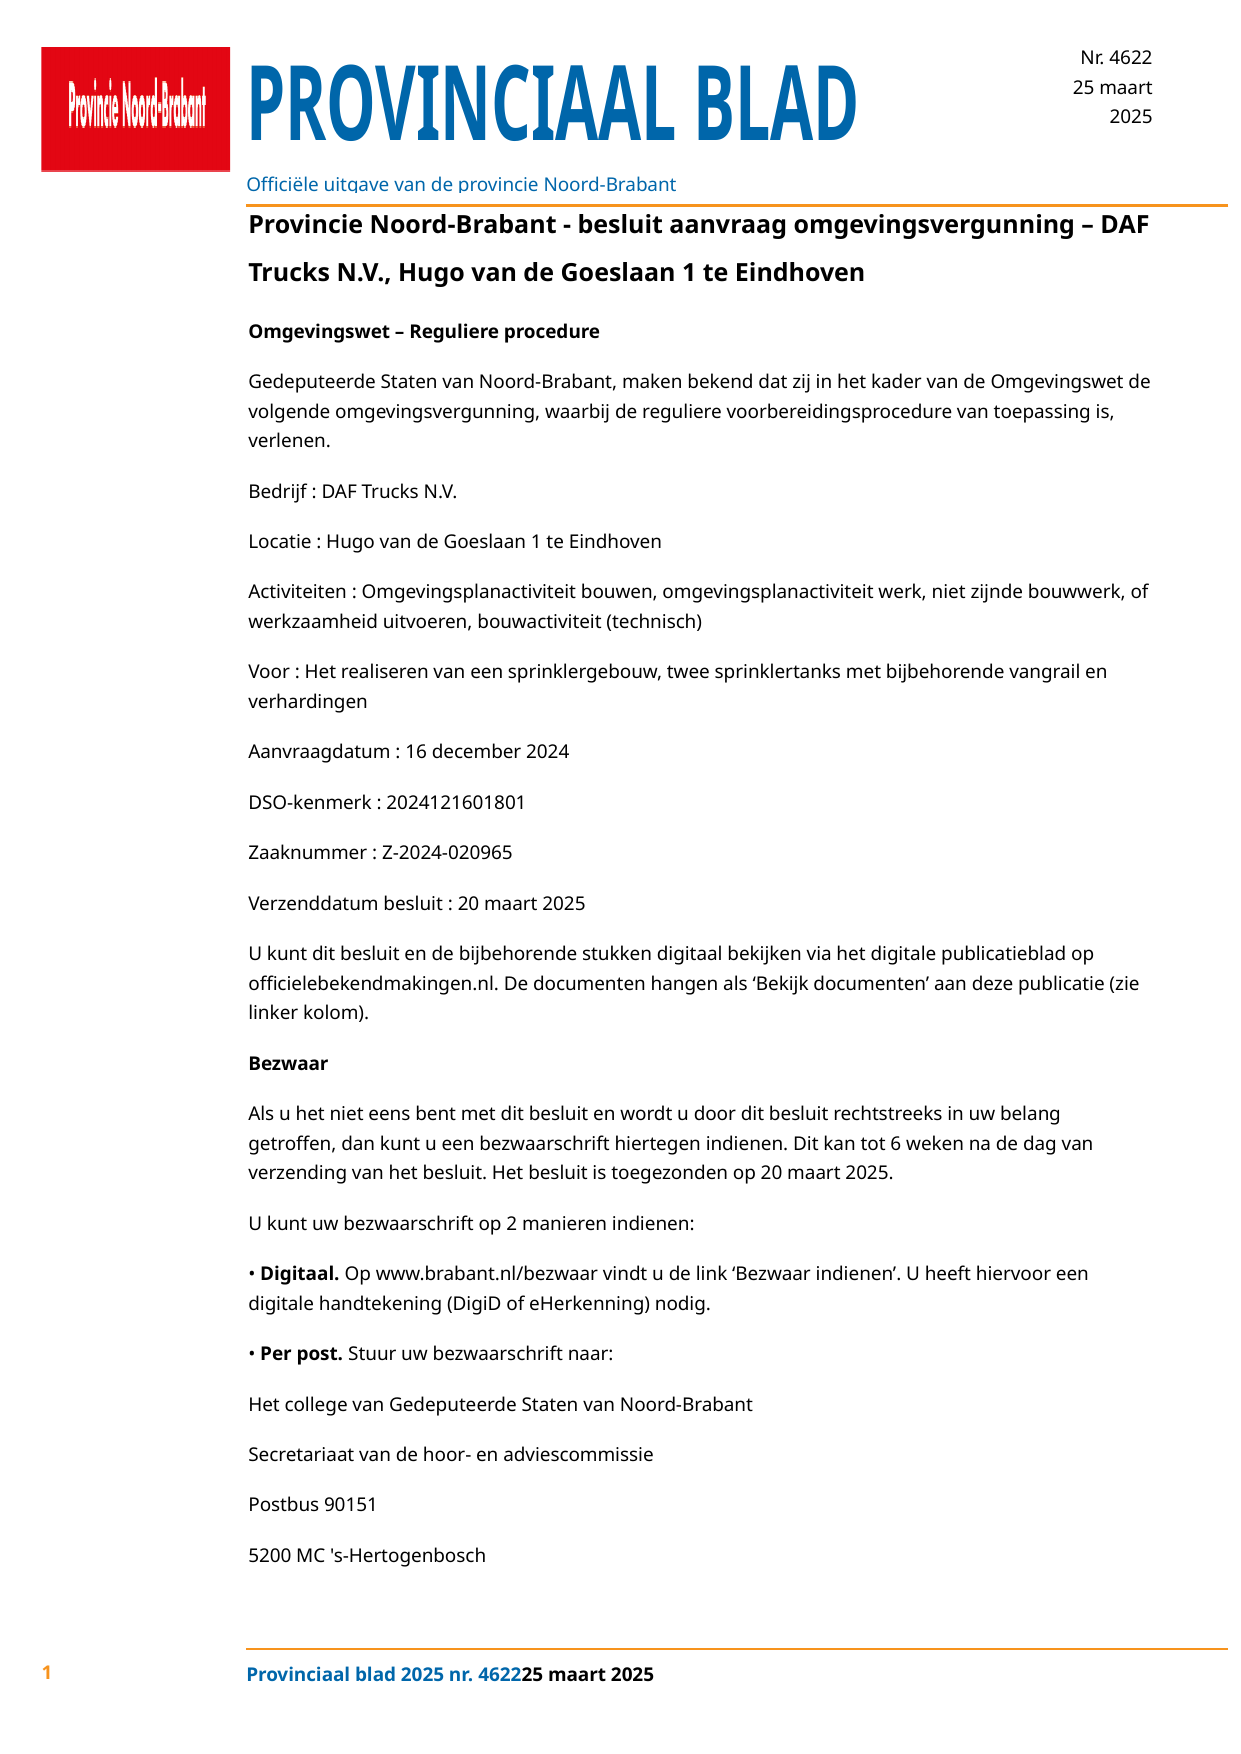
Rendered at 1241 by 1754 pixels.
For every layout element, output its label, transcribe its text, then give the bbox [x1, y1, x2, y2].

text U kunt uw bezwaarschrift op 2 manieren indienen: [248, 1210, 1152, 1236]
text Omgevingswet – Reguliere procedure [248, 318, 1152, 344]
text Activiteiten : Omgevingsplanactiviteit bouwen, omgevingsplanactiviteit werk, niet zijnde bouwwerk, of werkzaamheid uitvoeren, bouwactiviteit (technisch) [248, 579, 1152, 634]
text DSO-kenmerk : 2024121601801 [248, 789, 1152, 815]
text Secretariaat van de hoor- en adviescommissie [248, 1441, 1152, 1467]
text Zaaknummer : Z-2024-020965 [248, 839, 1152, 865]
text 5200 MC 's‑Hertogenbosch [248, 1542, 1152, 1568]
text Het college van Gedeputeerde Staten van Noord-Brabant [248, 1391, 1152, 1417]
text Aanvraagdatum : 16 december 2024 [248, 739, 1152, 764]
text U kunt dit besluit en de bijbehorende stukken digitaal bekijken via het digitale publicatieblad op officielebekendmakingen.nl. De documenten hangen als ‘Bekijk documenten’ aan deze publicatie (zie linker kolom). [248, 940, 1152, 1025]
text Postbus 90151 [248, 1492, 1152, 1517]
text Bezwaar [248, 1050, 1152, 1076]
text Als u het niet eens bent met dit besluit en wordt u door dit besluit rechtstreeks in uw belang getroffen, dan kunt u een bezwaarschrift hiertegen indienen. Dit kan tot 6 weken na de dag van verzending van het besluit. Het besluit is toegezonden op 20 maart 2025. [248, 1100, 1152, 1185]
picture [41, 47, 231, 172]
text Verzenddatum besluit : 20 maart 2025 [248, 890, 1152, 916]
text • Per post. Stuur uw bezwaarschrift naar: [248, 1340, 1152, 1366]
text Bedrijf : DAF Trucks N.V. [248, 478, 1152, 504]
text • Digitaal. Op www.brabant.nl/bezwaar vindt u de link ‘Bezwaar indienen’. U heeft hiervoor een digitale handtekening (DigiD of eHerkenning) nodig. [248, 1260, 1152, 1316]
text Provincie Noord-Brabant - besluit aanvraag omgevingsvergunning – DAF Trucks N.V., Hugo van de Goeslaan 1 te Eindhoven [248, 207, 1152, 288]
text Gedeputeerde Staten van Noord-Brabant, maken bekend dat zij in het kader van de Omgevingswet de volgende omgevingsvergunning, waarbij de reguliere voorbereidingsprocedure van toepassing is, verlenen. [248, 368, 1152, 453]
text Voor : Het realiseren van een sprinklergebouw, twee sprinklertanks met bijbehorende vangrail en verhardingen [248, 659, 1152, 714]
text Locatie : Hugo van de Goeslaan 1 te Eindhoven [248, 528, 1152, 554]
